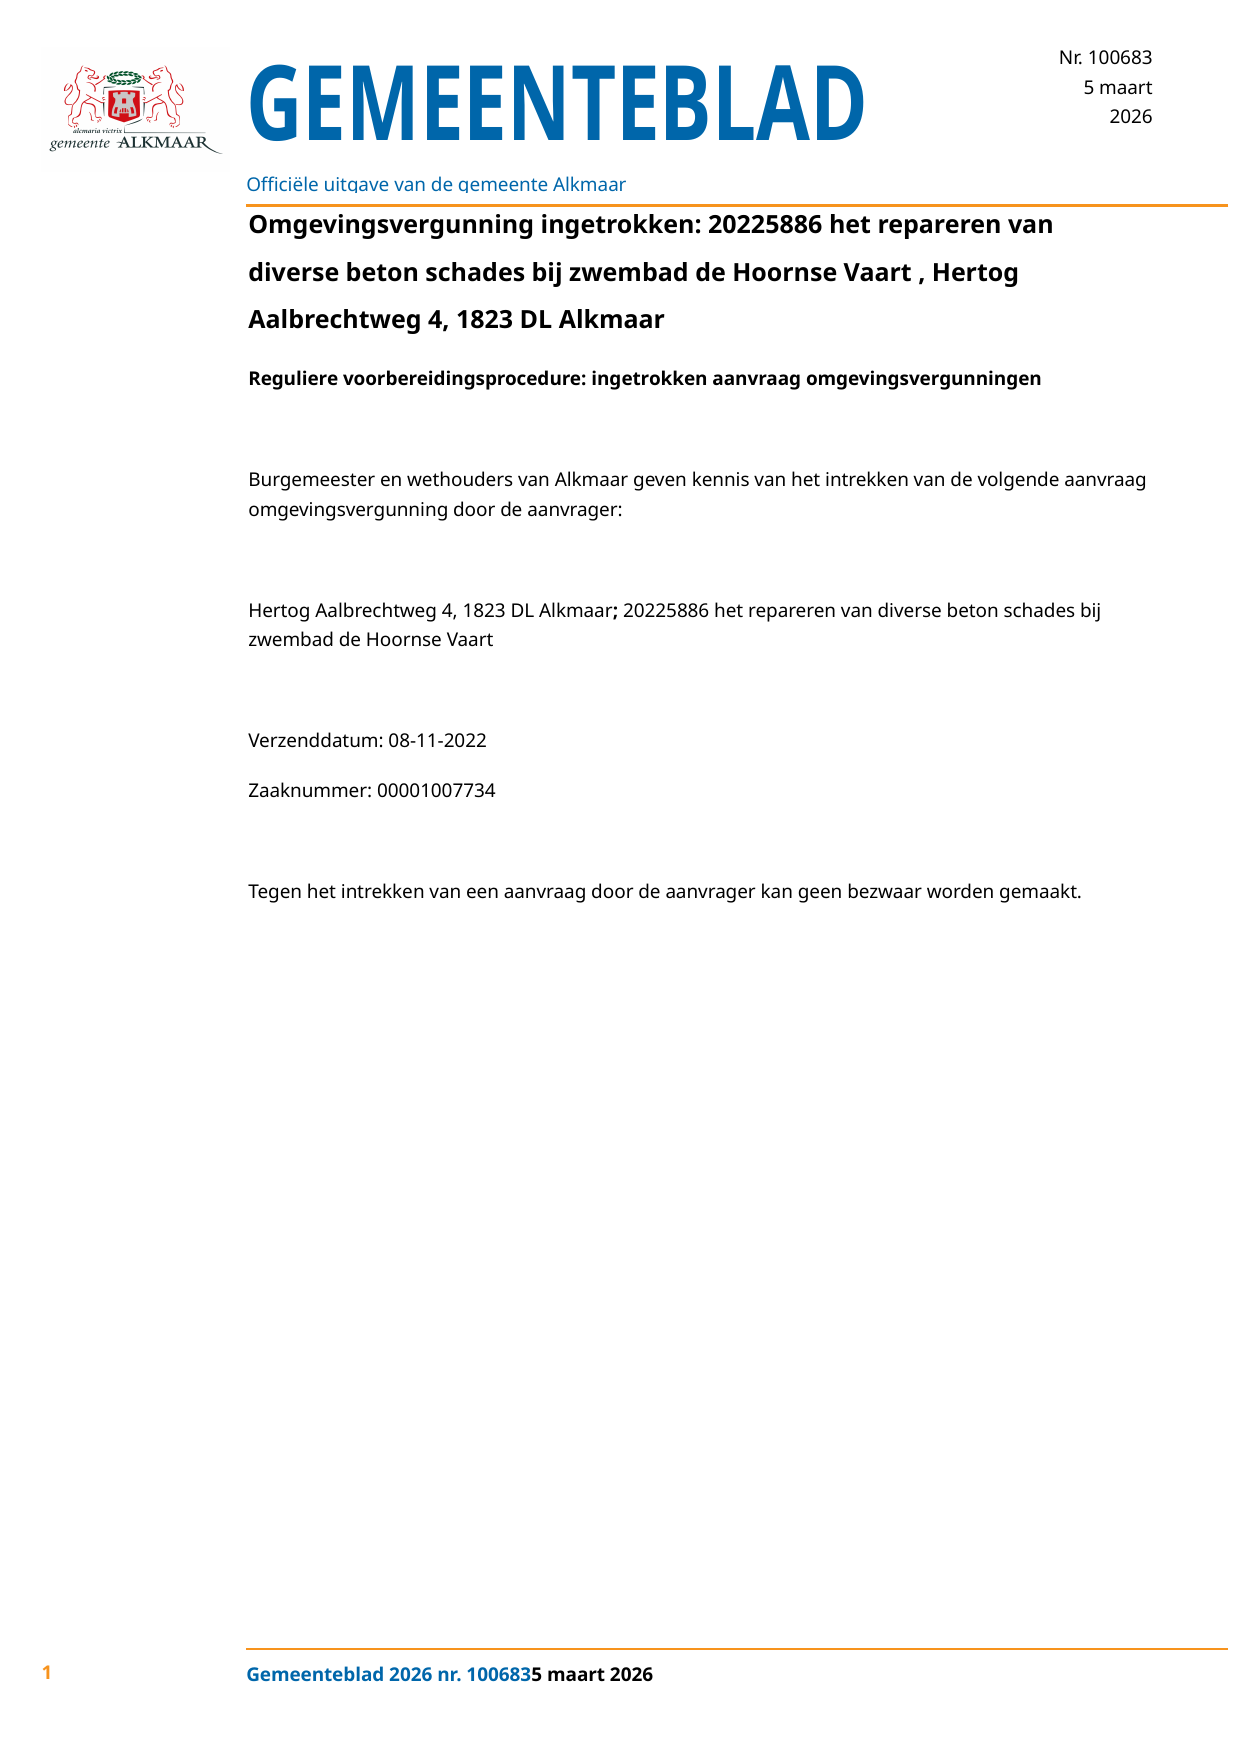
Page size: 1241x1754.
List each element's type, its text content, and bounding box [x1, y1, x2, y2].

text Reguliere voorbereidingsprocedure: ingetrokken aanvraag omgevingsvergunningen [248, 366, 1152, 391]
text Zaaknummer: 00001007734 [248, 778, 1152, 803]
text Hertog Aalbrechtweg 4, 1823 DL Alkmaar; 20225886 het repareren van diverse beton schades bij zwembad de Hoornse Vaart [248, 597, 1152, 652]
text Omgevingsvergunning ingetrokken: 20225886 het repareren van diverse beton schades bij zwembad de Hoornse Vaart , Hertog Aalbrechtweg 4, 1823 DL Alkmaar [248, 207, 1152, 336]
text Burgemeester en wethouders van Alkmaar geven kennis van het intrekken van de volgende aanvraag omgevingsvergunning door de aanvrager: [248, 466, 1152, 522]
text Verzenddatum: 08-11-2022 [248, 727, 1152, 753]
text Tegen het intrekken van een aanvraag door de aanvrager kan geen bezwaar worden gemaakt. [248, 878, 1152, 904]
picture [41, 47, 231, 172]
